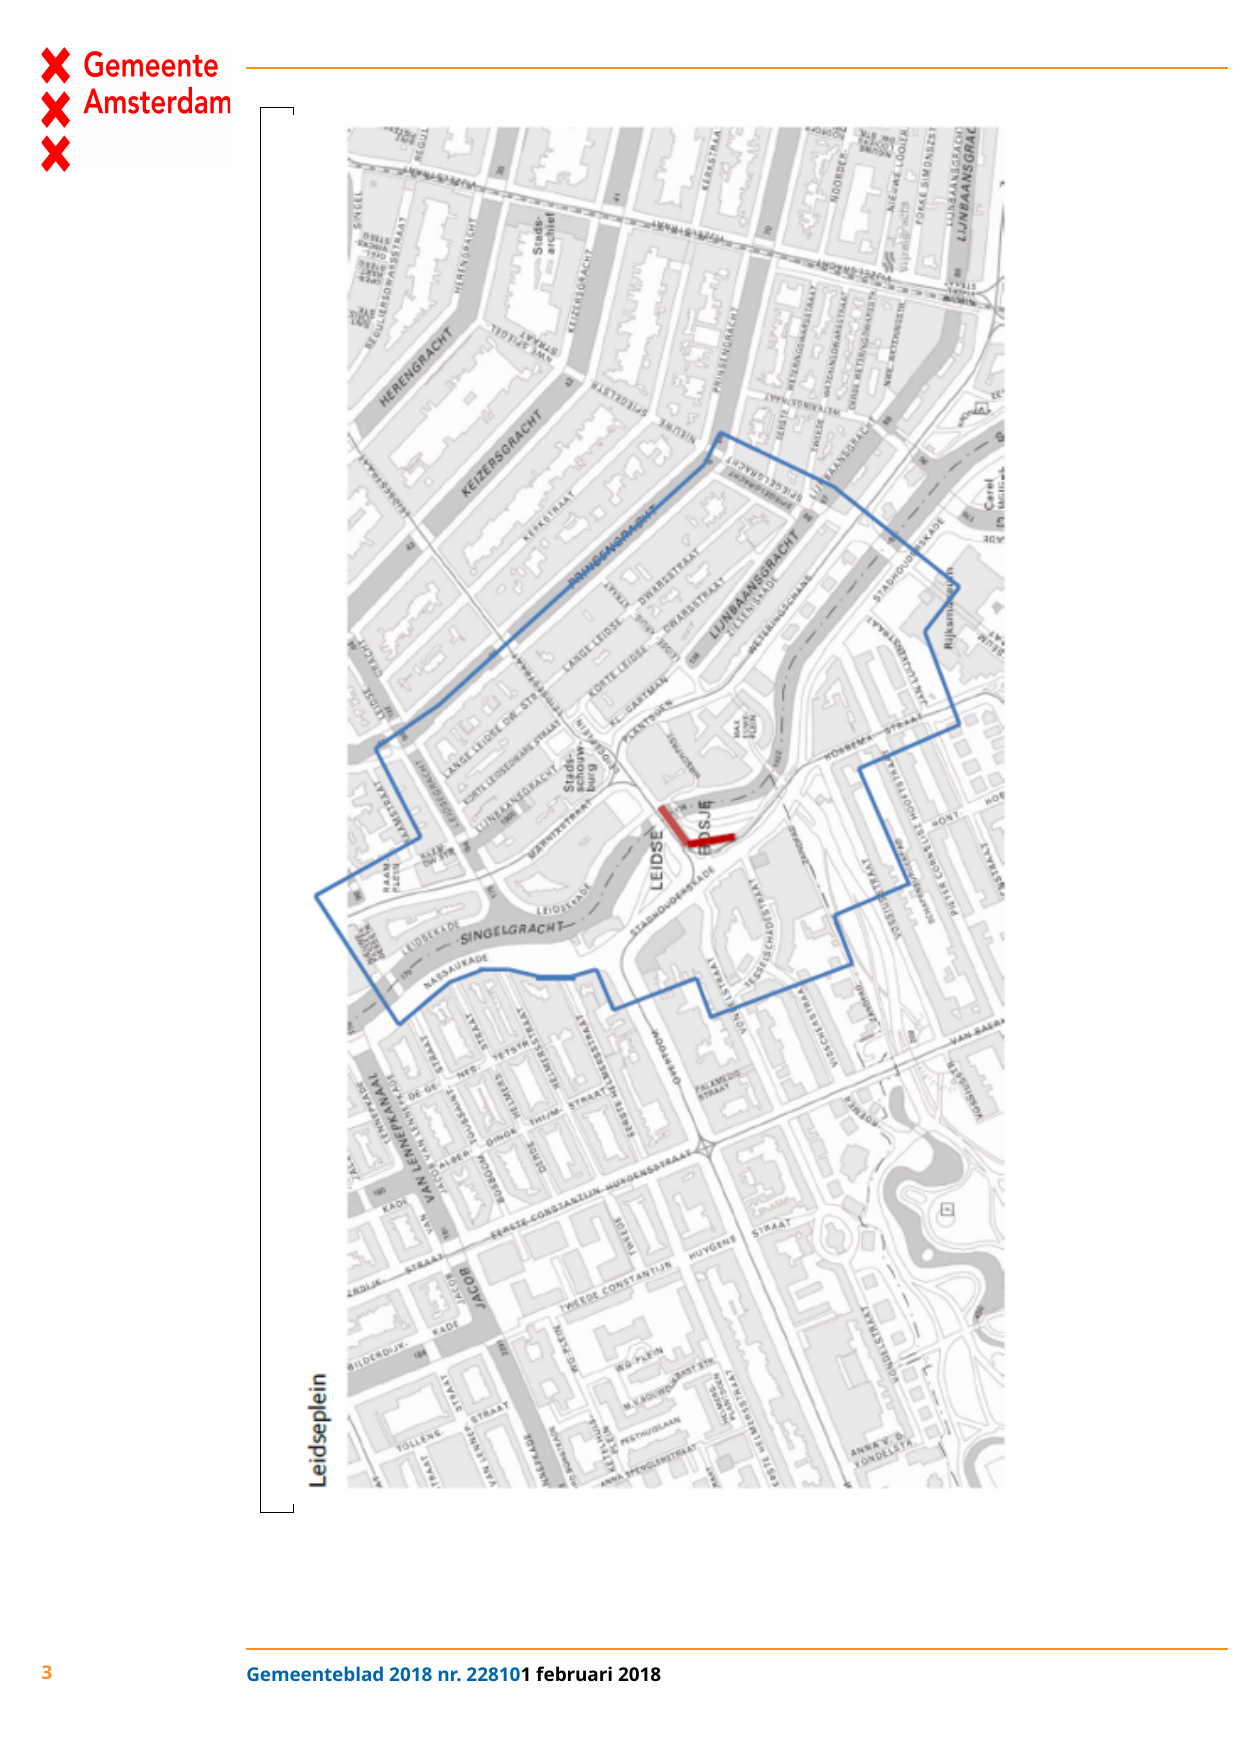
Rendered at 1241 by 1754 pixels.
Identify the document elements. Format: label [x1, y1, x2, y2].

picture [41, 47, 231, 172]
picture [268, 115, 1022, 1504]
